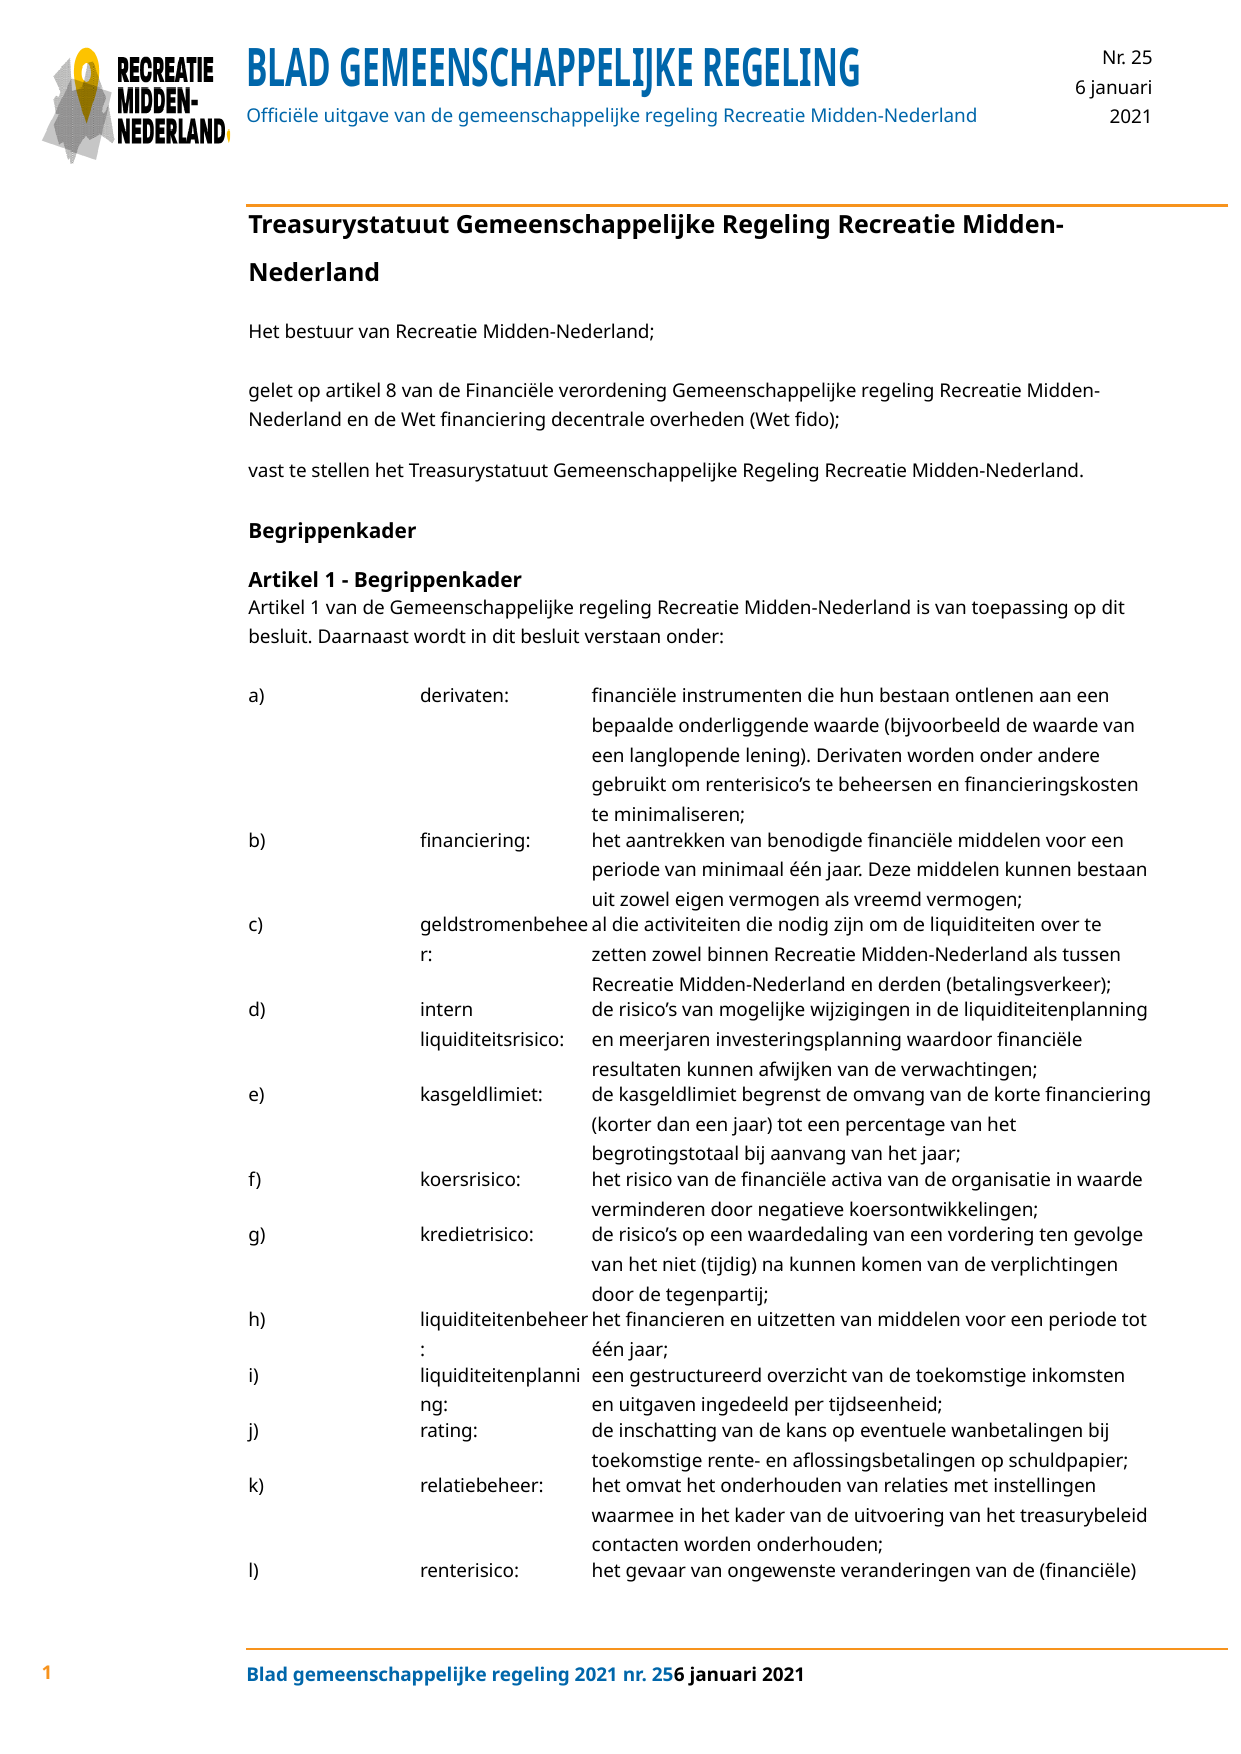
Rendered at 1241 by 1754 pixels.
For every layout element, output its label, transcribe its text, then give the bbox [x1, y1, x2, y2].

table_cell i) [248, 1362, 420, 1417]
table_cell het omvat het onderhouden van relaties met instellingen waarmee in het kader van de uitvoering van het treasurybeleid contacten worden onderhouden; [591, 1473, 1152, 1557]
table_cell h) [248, 1307, 420, 1362]
table_cell koersrisico: [420, 1166, 591, 1222]
table_cell een gestructureerd overzicht van de toekomstige inkomsten en uitgaven ingedeeld per tijdseenheid; [591, 1362, 1152, 1417]
text Begrippenkader [248, 516, 1152, 544]
table_cell c) [248, 912, 420, 997]
table_cell de risico’s op een waardedaling van een vordering ten gevolge van het niet (tijdig) na kunnen komen van de verplichtingen door de tegenpartij; [591, 1222, 1152, 1307]
table_cell het risico van de financiële activa van de organisatie in waarde verminderen door negatieve koersontwikkelingen; [591, 1166, 1152, 1222]
table_cell geldstromenbeheer: [420, 912, 591, 997]
table_cell kasgeldlimiet: [420, 1081, 591, 1166]
text vast te stellen het Treasurystatuut Gemeenschappelijke Regeling Recreatie Midden-Nederland. [248, 457, 1152, 483]
table_cell rating: [420, 1417, 591, 1472]
table_header financiële instrumenten die hun bestaan ontlenen aan een bepaalde onderliggende waarde (bijvoorbeeld de waarde van een langlopende lening). Derivaten worden onder andere gebruikt om renterisico’s te beheersen en financieringskosten te minimaliseren; [591, 683, 1152, 827]
text Treasurystatuut Gemeenschappelijke Regeling Recreatie Midden-Nederland [248, 207, 1152, 288]
table_cell d) [248, 997, 420, 1081]
table_header derivaten: [420, 683, 591, 827]
table_cell b) [248, 827, 420, 912]
table_cell k) [248, 1473, 420, 1557]
table_cell e) [248, 1081, 420, 1166]
text Artikel 1 - Begrippenkader [248, 565, 1152, 594]
table_cell liquiditeitenplanning: [420, 1362, 591, 1417]
table_cell liquiditeitenbeheer: [420, 1307, 591, 1362]
table_cell het gevaar van ongewenste veranderingen van de (financiële) [591, 1558, 1152, 1583]
table_cell g) [248, 1222, 420, 1307]
text Artikel 1 van de Gemeenschappelijke regeling Recreatie Midden-Nederland is van toepassing op dit besluit. Daarnaast wordt in dit besluit verstaan onder: [248, 594, 1152, 649]
table_cell renterisico: [420, 1558, 591, 1583]
table_cell j) [248, 1417, 420, 1472]
picture [41, 47, 231, 172]
table_cell de risico’s van mogelijke wijzigingen in de liquiditeitenplanning en meerjaren investeringsplanning waardoor financiële resultaten kunnen afwijken van de verwachtingen; [591, 997, 1152, 1081]
table_cell het aantrekken van benodigde financiële middelen voor een periode van minimaal één jaar. Deze middelen kunnen bestaan uit zowel eigen vermogen als vreemd vermogen; [591, 827, 1152, 912]
table_cell de kasgeldlimiet begrenst de omvang van de korte financiering (korter dan een jaar) tot een percentage van het begrotingstotaal bij aanvang van het jaar; [591, 1081, 1152, 1166]
table_header a) [248, 683, 420, 827]
table_cell f) [248, 1166, 420, 1222]
table_cell l) [248, 1558, 420, 1583]
table_cell het financieren en uitzetten van middelen voor een periode tot één jaar; [591, 1307, 1152, 1362]
table_cell financiering: [420, 827, 591, 912]
table_cell de inschatting van de kans op eventuele wanbetalingen bij toekomstige rente- en aflossingsbetalingen op schuldpapier; [591, 1417, 1152, 1472]
table_cell kredietrisico: [420, 1222, 591, 1307]
table_cell al die activiteiten die nodig zijn om de liquiditeiten over te zetten zowel binnen Recreatie Midden-Nederland als tussen Recreatie Midden-Nederland en derden (betalingsverkeer); [591, 912, 1152, 997]
text Het bestuur van Recreatie Midden-Nederland; [248, 318, 1152, 344]
table_cell intern liquiditeitsrisico: [420, 997, 591, 1081]
table_cell relatiebeheer: [420, 1473, 591, 1557]
text gelet op artikel 8 van de Financiële verordening Gemeenschappelijke regeling Recreatie Midden-Nederland en de Wet financiering decentrale overheden (Wet fido); [248, 377, 1152, 432]
